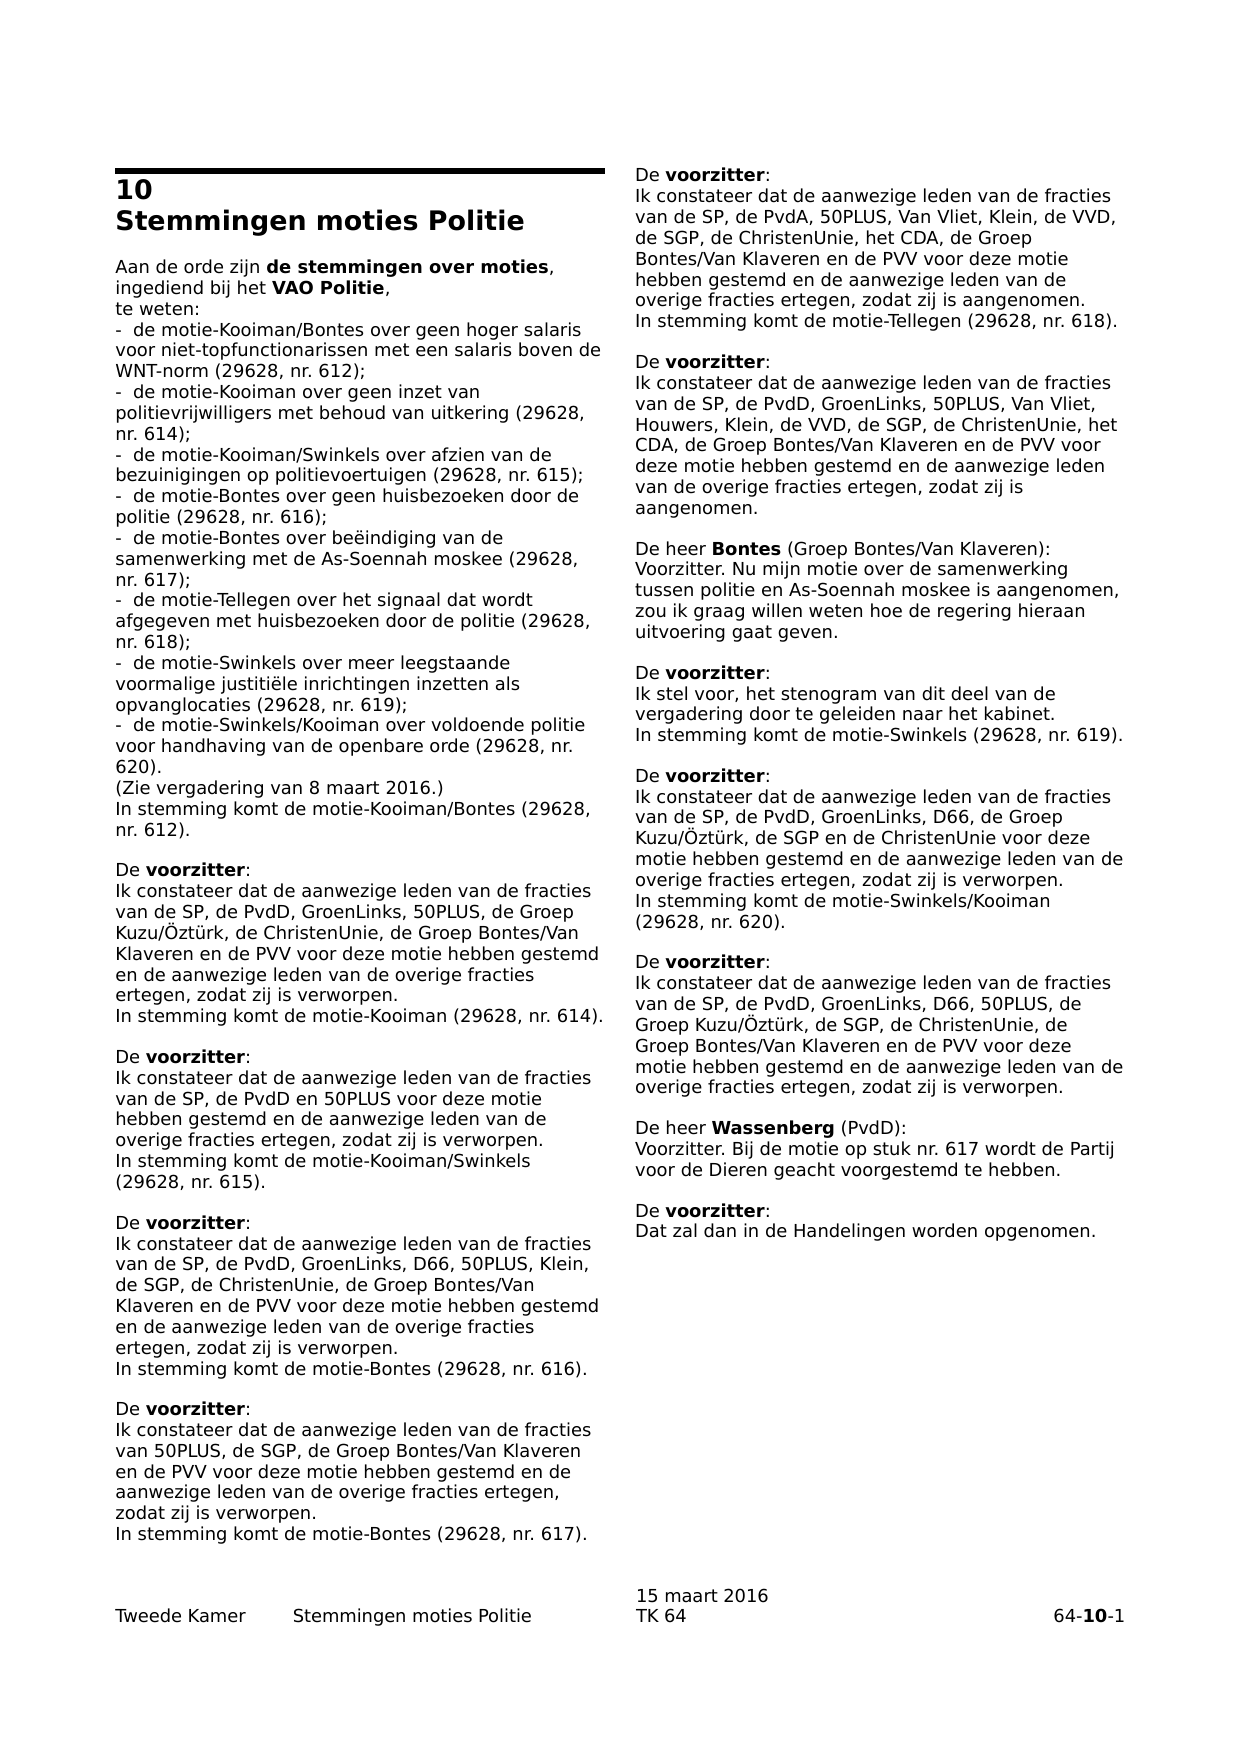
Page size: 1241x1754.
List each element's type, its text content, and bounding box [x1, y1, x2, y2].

list de motie-Kooiman/Bontes over geen hoger salaris voor niet-topfunctionarissen met een salaris boven de WNT-norm (29628, nr. 612); [115, 319, 605, 382]
text De heer Wassenberg (PvdD): [635, 1118, 1125, 1139]
text De voorzitter: [635, 952, 1125, 973]
text De voorzitter: [635, 165, 1125, 186]
text In stemming komt de motie-Kooiman/Swinkels (29628, nr. 615). [115, 1151, 605, 1192]
text Voorzitter. Bij de motie op stuk nr. 617 wordt de Partij voor de Dieren geacht voorgestemd te hebben. [635, 1139, 1125, 1180]
list de motie-Bontes over beëindiging van de samenwerking met de As-Soennah moskee (29628, nr. 617); [115, 528, 605, 590]
text Ik stel voor, het stenogram van dit deel van de vergadering door te geleiden naar het kabinet. [635, 683, 1125, 725]
text De voorzitter: [635, 766, 1125, 786]
text Dat zal dan in de Handelingen worden opgenomen. [635, 1221, 1125, 1242]
text (Zie vergadering van 8 maart 2016.) [115, 778, 605, 798]
list de motie-Swinkels over meer leegstaande voormalige justitiële inrichtingen inzetten als opvanglocaties (29628, nr. 619); [115, 653, 605, 715]
list de motie-Swinkels/Kooiman over voldoende politie voor handhaving van de openbare orde (29628, nr. 620). [115, 715, 605, 778]
list de motie-Kooiman/Swinkels over afzien van de bezuinigingen op politievoertuigen (29628, nr. 615); [115, 444, 605, 486]
text Ik constateer dat de aanwezige leden van de fracties van 50PLUS, de SGP, de Groep Bontes/Van Klaveren en de PVV voor deze motie hebben gestemd en de aanwezige leden van de overige fracties ertegen, zodat zij is verworpen. [115, 1420, 605, 1524]
text De voorzitter: [115, 1212, 605, 1233]
text Ik constateer dat de aanwezige leden van de fracties van de SP, de PvdD, GroenLinks, D66, de Groep Kuzu/Öztürk, de SGP en de ChristenUnie voor deze motie hebben gestemd en de aanwezige leden van de overige fracties ertegen, zodat zij is verworpen. [635, 786, 1125, 891]
text In stemming komt de motie-Swinkels/Kooiman (29628, nr. 620). [635, 891, 1125, 932]
text Voorzitter. Nu mijn motie over de samenwerking tussen politie en As-Soennah moskee is aangenomen, zou ik graag willen weten hoe de regering hieraan uitvoering gaat geven. [635, 559, 1125, 642]
text De voorzitter: [115, 1047, 605, 1067]
text In stemming komt de motie-Kooiman (29628, nr. 614). [115, 1006, 605, 1027]
text Ik constateer dat de aanwezige leden van de fracties van de SP, de PvdD, GroenLinks, D66, 50PLUS, Klein, de SGP, de ChristenUnie, de Groep Bontes/Van Klaveren en de PVV voor deze motie hebben gestemd en de aanwezige leden van de overige fracties ertegen, zodat zij is verworpen. [115, 1233, 605, 1358]
text In stemming komt de motie-Bontes (29628, nr. 617). [115, 1524, 605, 1545]
text In stemming komt de motie-Bontes (29628, nr. 616). [115, 1358, 605, 1379]
text De voorzitter: [635, 352, 1125, 373]
text De voorzitter: [635, 662, 1125, 683]
text De voorzitter: [115, 1399, 605, 1420]
text De voorzitter: [115, 860, 605, 881]
text Ik constateer dat de aanwezige leden van de fracties van de SP, de PvdA, 50PLUS, Van Vliet, Klein, de VVD, de SGP, de ChristenUnie, het CDA, de Groep Bontes/Van Klaveren en de PVV voor deze motie hebben gestemd en de aanwezige leden van de overige fracties ertegen, zodat zij is aangenomen. [635, 186, 1125, 311]
text Ik constateer dat de aanwezige leden van de fracties van de SP, de PvdD, GroenLinks, 50PLUS, Van Vliet, Houwers, Klein, de VVD, de SGP, de ChristenUnie, het CDA, de Groep Bontes/Van Klaveren en de PVV voor deze motie hebben gestemd en de aanwezige leden van de overige fracties ertegen, zodat zij is aangenomen. [635, 373, 1125, 518]
text In stemming komt de motie-Kooiman/Bontes (29628, nr. 612). [115, 798, 605, 840]
text te weten: [115, 298, 605, 319]
list de motie-Kooiman over geen inzet van politievrijwilligers met behoud van uitkering (29628, nr. 614); [115, 382, 605, 444]
text Ik constateer dat de aanwezige leden van de fracties van de SP, de PvdD en 50PLUS voor deze motie hebben gestemd en de aanwezige leden van de overige fracties ertegen, zodat zij is verworpen. [115, 1067, 605, 1151]
title 10 Stemmingen moties Politie [115, 174, 605, 237]
list de motie-Tellegen over het signaal dat wordt afgegeven met huisbezoeken door de politie (29628, nr. 618); [115, 590, 605, 653]
text Ik constateer dat de aanwezige leden van de fracties van de SP, de PvdD, GroenLinks, 50PLUS, de Groep Kuzu/Öztürk, de ChristenUnie, de Groep Bontes/Van Klaveren en de PVV voor deze motie hebben gestemd en de aanwezige leden van de overige fracties ertegen, zodat zij is verworpen. [115, 881, 605, 1006]
text Aan de orde zijn de stemmingen over moties, ingediend bij het VAO Politie, [115, 257, 605, 298]
text De heer Bontes (Groep Bontes/Van Klaveren): [635, 538, 1125, 559]
list de motie-Bontes over geen huisbezoeken door de politie (29628, nr. 616); [115, 486, 605, 528]
text In stemming komt de motie-Swinkels (29628, nr. 619). [635, 725, 1125, 746]
text Ik constateer dat de aanwezige leden van de fracties van de SP, de PvdD, GroenLinks, D66, 50PLUS, de Groep Kuzu/Öztürk, de SGP, de ChristenUnie, de Groep Bontes/Van Klaveren en de PVV voor deze motie hebben gestemd en de aanwezige leden van de overige fracties ertegen, zodat zij is verworpen. [635, 973, 1125, 1098]
text De voorzitter: [635, 1200, 1125, 1221]
text In stemming komt de motie-Tellegen (29628, nr. 618). [635, 311, 1125, 332]
